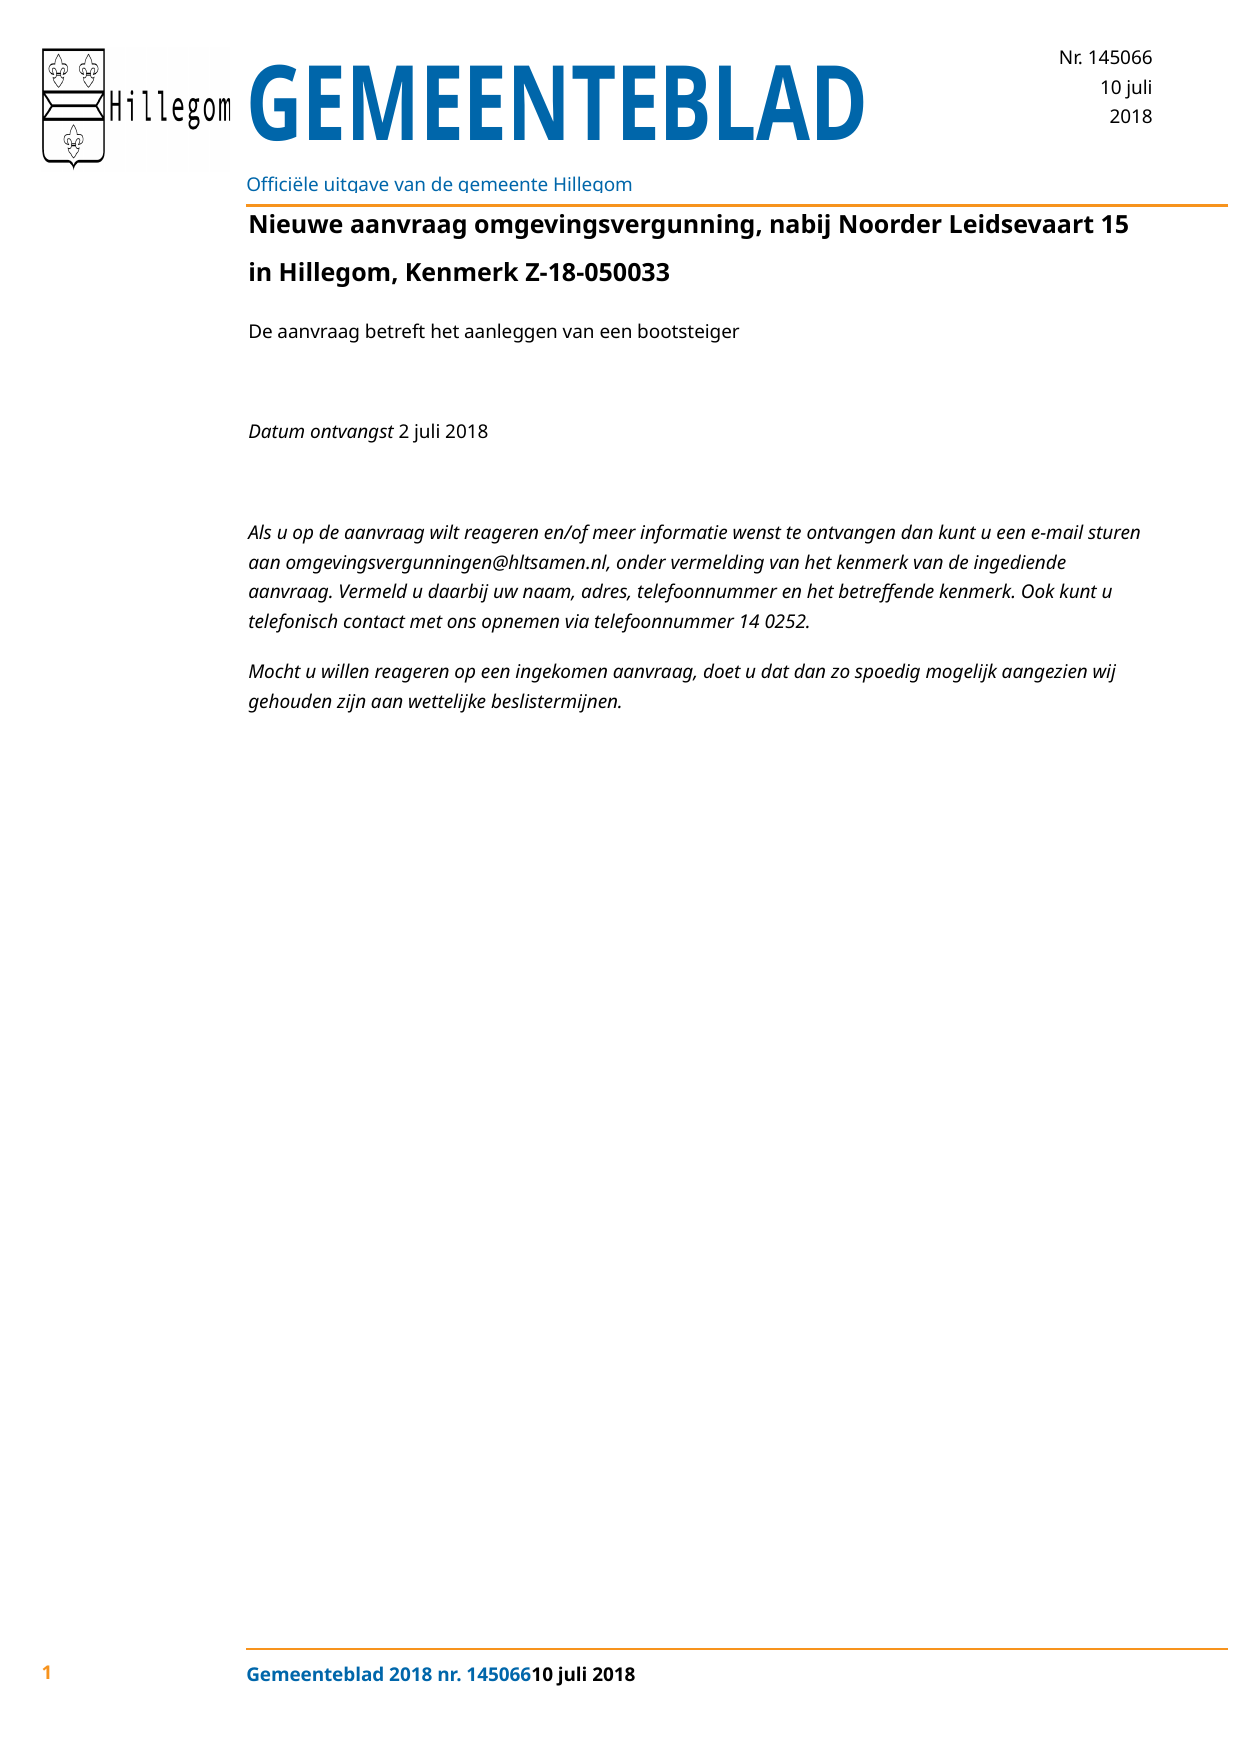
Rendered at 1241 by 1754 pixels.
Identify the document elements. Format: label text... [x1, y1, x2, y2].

text Datum ontvangst 2 juli 2018 [248, 419, 1152, 444]
text Mocht u willen reageren op een ingekomen aanvraag, doet u dat dan zo spoedig mogelijk aangezien wij gehouden zijn aan wettelijke beslistermijnen. [248, 659, 1152, 714]
text De aanvraag betreft het aanleggen van een bootsteiger [248, 318, 1152, 344]
picture [41, 47, 231, 172]
text Nieuwe aanvraag omgevingsvergunning, nabij Noorder Leidsevaart 15 in Hillegom, Kenmerk Z-18-050033 [248, 207, 1152, 288]
text Als u op de aanvraag wilt reageren en/of meer informatie wenst te ontvangen dan kunt u een e-mail sturen aan omgevingsvergunningen@hltsamen.nl, onder vermelding van het kenmerk van de ingediende aanvraag. Vermeld u daarbij uw naam, adres, telefoonnummer en het betreffende kenmerk. Ook kunt u telefonisch contact met ons opnemen via telefoonnummer 14 0252. [248, 519, 1152, 634]
